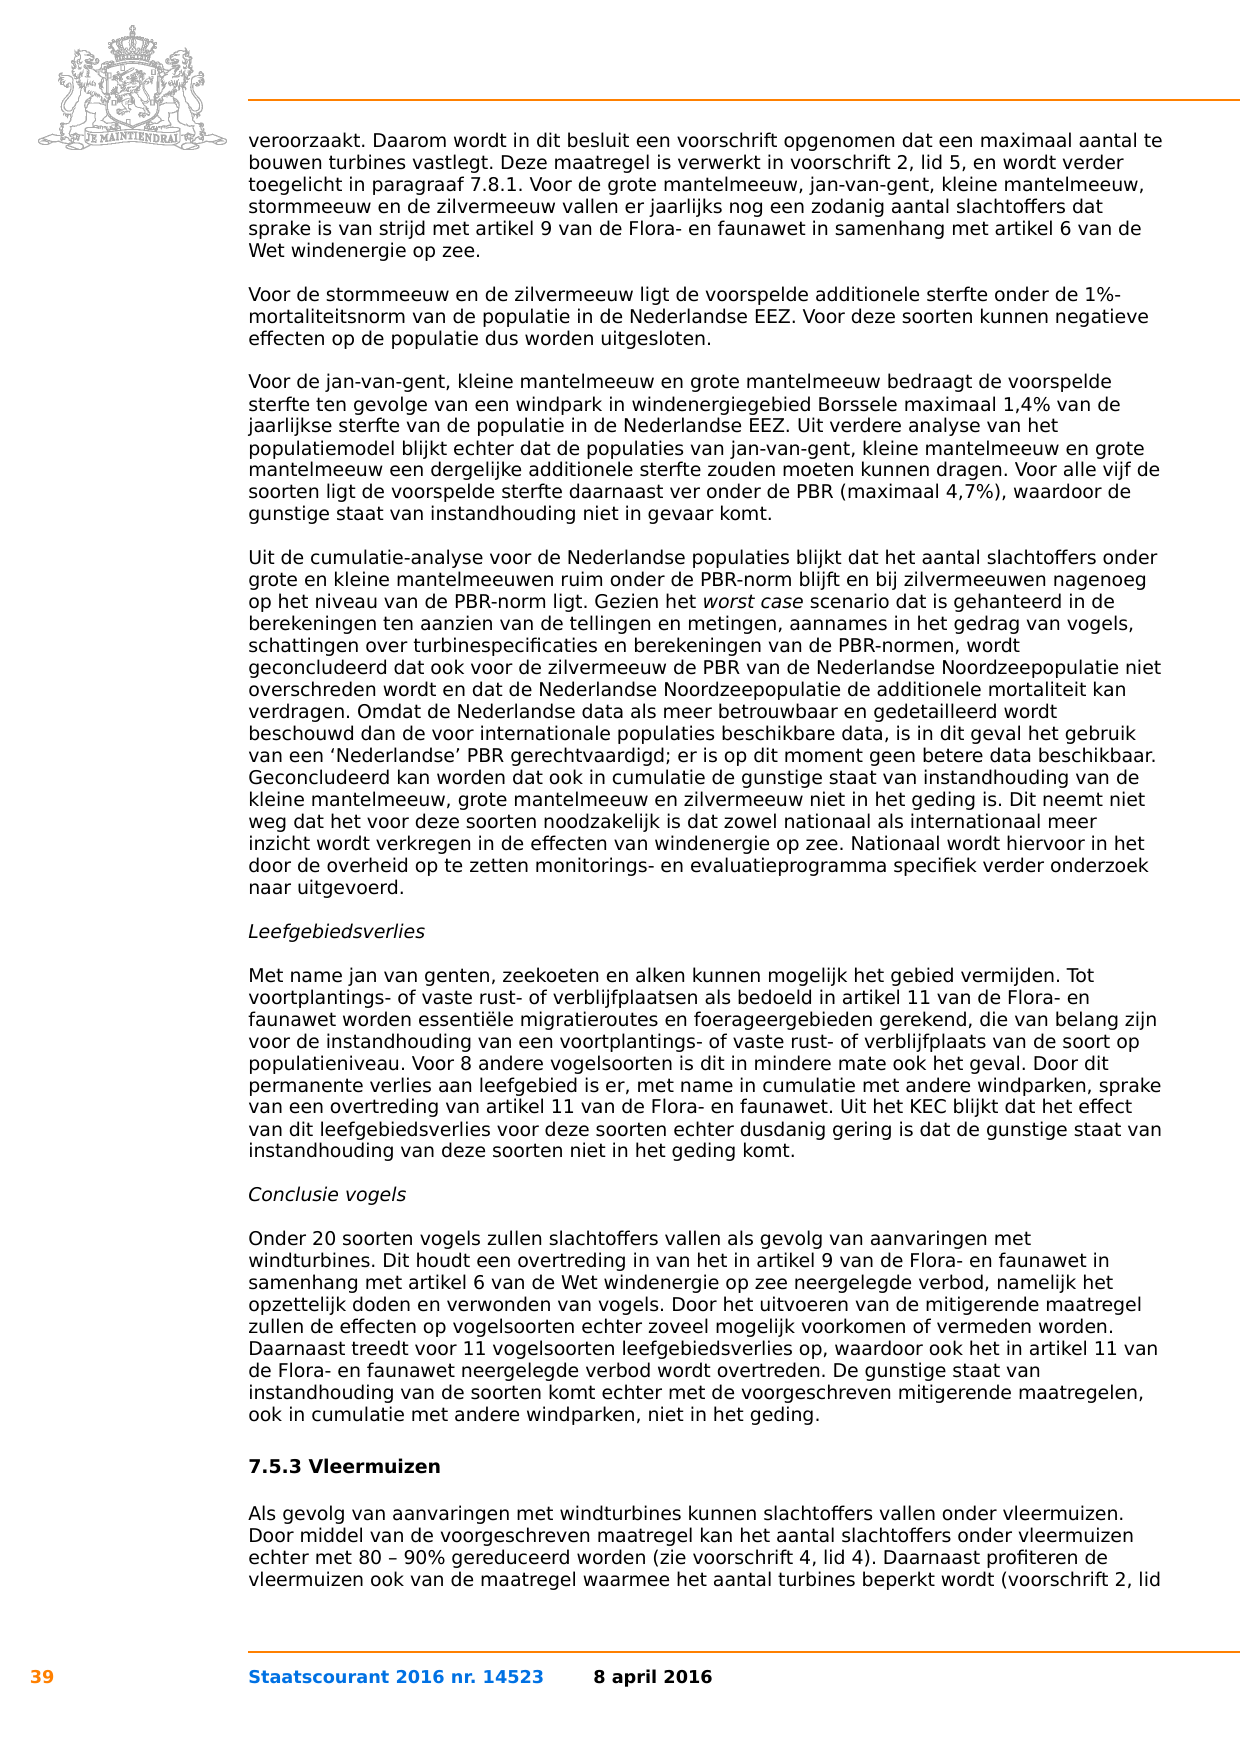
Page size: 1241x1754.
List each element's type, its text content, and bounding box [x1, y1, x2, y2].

subtitle Leefgebiedsverlies [248, 921, 1163, 943]
subtitle Conclusie vogels [248, 1184, 1163, 1206]
text Met name jan van genten, zeekoeten en alken kunnen mogelijk het gebied vermijden. Tot voortplantings- of vaste rust- of verblijfplaatsen als bedoeld in artikel 11 van de Flora- en faunawet worden essentiële migratieroutes en foerageergebieden gerekend, die van belang zijn voor de instandhouding van een voortplantings- of vaste rust- of verblijfplaats van de soort op populatieniveau. Voor 8 andere vogelsoorten is dit in mindere mate ook het geval. Door dit permanente verlies aan leefgebied is er, met name in cumulatie met andere windparken, sprake van een overtreding van artikel 11 van de Flora- en faunawet. Uit het KEC blijkt dat het effect van dit leefgebiedsverlies voor deze soorten echter dusdanig gering is dat de gunstige staat van instandhouding van deze soorten niet in het geding komt. [248, 964, 1163, 1162]
text Voor de stormmeeuw en de zilvermeeuw ligt de voorspelde additionele sterfte onder de 1%-mortaliteitsnorm van de populatie in de Nederlandse EEZ. Voor deze soorten kunnen negatieve effecten op de populatie dus worden uitgesloten. [248, 284, 1163, 349]
text Onder 20 soorten vogels zullen slachtoffers vallen als gevolg van aanvaringen met windturbines. Dit houdt een overtreding in van het in artikel 9 van de Flora- en faunawet in samenhang met artikel 6 van de Wet windenergie op zee neergelegde verbod, namelijk het opzettelijk doden en verwonden van vogels. Door het uitvoeren van de mitigerende maatregel zullen de effecten op vogelsoorten echter zoveel mogelijk voorkomen of vermeden worden. Daarnaast treedt voor 11 vogelsoorten leefgebiedsverlies op, waardoor ook het in artikel 11 van de Flora- en faunawet neergelegde verbod wordt overtreden. De gunstige staat van instandhouding van de soorten komt echter met de voorgeschreven mitigerende maatregelen, ook in cumulatie met andere windparken, niet in het geding. [248, 1228, 1163, 1426]
text veroorzaakt. Daarom wordt in dit besluit een voorschrift opgenomen dat een maximaal aantal te bouwen turbines vastlegt. Deze maatregel is verwerkt in voorschrift 2, lid 5, en wordt verder toegelicht in paragraaf 7.8.1. Voor de grote mantelmeeuw, jan-van-gent, kleine mantelmeeuw, stormmeeuw en de zilvermeeuw vallen er jaarlijks nog een zodanig aantal slachtoffers dat sprake is van strijd met artikel 9 van de Flora- en faunawet in samenhang met artikel 6 van de Wet windenergie op zee. [248, 130, 1163, 262]
text Uit de cumulatie-analyse voor de Nederlandse populaties blijkt dat het aantal slachtoffers onder grote en kleine mantelmeeuwen ruim onder de PBR-norm blijft en bij zilvermeeuwen nagenoeg op het niveau van de PBR-norm ligt. Gezien het worst case scenario dat is gehanteerd in de berekeningen ten aanzien van de tellingen en metingen, aannames in het gedrag van vogels, schattingen over turbinespecificaties en berekeningen van de PBR-normen, wordt geconcludeerd dat ook voor de zilvermeeuw de PBR van de Nederlandse Noordzeepopulatie niet overschreden wordt en dat de Nederlandse Noordzeepopulatie de additionele mortaliteit kan verdragen. Omdat de Nederlandse data als meer betrouwbaar en gedetailleerd wordt beschouwd dan de voor internationale populaties beschikbare data, is in dit geval het gebruik van een ‘Nederlandse’ PBR gerechtvaardigd; er is op dit moment geen betere data beschikbaar. Geconcludeerd kan worden dat ook in cumulatie de gunstige staat van instandhouding van de kleine mantelmeeuw, grote mantelmeeuw en zilvermeeuw niet in het geding is. Dit neemt niet weg dat het voor deze soorten noodzakelijk is dat zowel nationaal als internationaal meer inzicht wordt verkregen in de effecten van windenergie op zee. Nationaal wordt hiervoor in het door de overheid op te zetten monitorings- en evaluatieprogramma specifiek verder onderzoek naar uitgevoerd. [248, 547, 1163, 899]
subtitle 7.5.3 Vleermuizen [248, 1456, 1163, 1478]
text Als gevolg van aanvaringen met windturbines kunnen slachtoffers vallen onder vleermuizen. Door middel van de voorgeschreven maatregel kan het aantal slachtoffers onder vleermuizen echter met 80 – 90% gereduceerd worden (zie voorschrift 4, lid 4). Daarnaast profiteren de vleermuizen ook van de maatregel waarmee het aantal turbines beperkt wordt (voorschrift 2, lid [248, 1503, 1163, 1591]
text Voor de jan-van-gent, kleine mantelmeeuw en grote mantelmeeuw bedraagt de voorspelde sterfte ten gevolge van een windpark in windenergiegebied Borssele maximaal 1,4% van de jaarlijkse sterfte van de populatie in de Nederlandse EEZ. Uit verdere analyse van het populatiemodel blijkt echter dat de populaties van jan-van-gent, kleine mantelmeeuw en grote mantelmeeuw een dergelijke additionele sterfte zouden moeten kunnen dragen. Voor alle vijf de soorten ligt de voorspelde sterfte daarnaast ver onder de PBR (maximaal 4,7%), waardoor de gunstige staat van instandhouding niet in gevaar komt. [248, 371, 1163, 525]
picture [38, 25, 227, 150]
